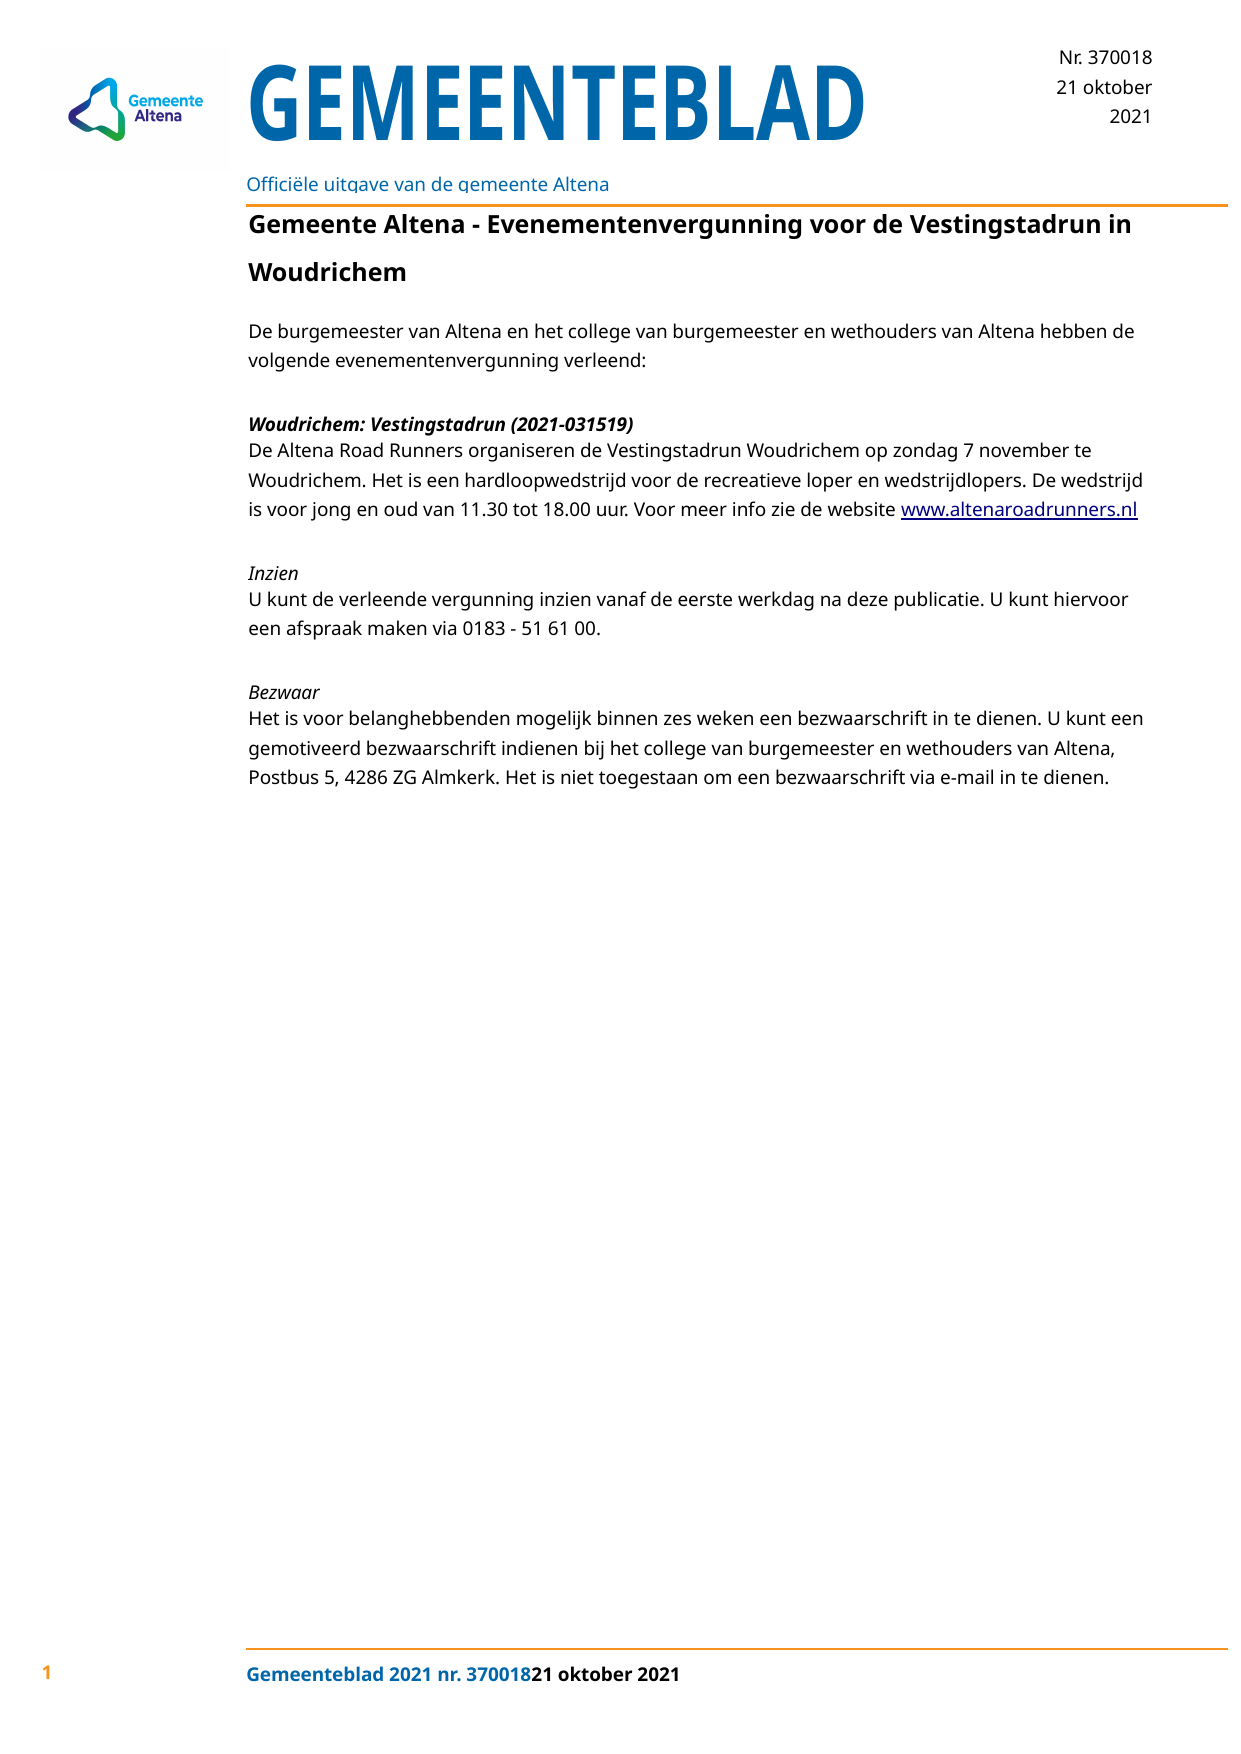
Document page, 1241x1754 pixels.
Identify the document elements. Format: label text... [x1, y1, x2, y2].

text De burgemeester van Altena en het college van burgemeester en wethouders van Altena hebben de volgende evenementenvergunning verleend: [248, 318, 1152, 373]
text Inzien [248, 560, 1152, 586]
picture [41, 47, 231, 172]
text Gemeente Altena - Evenementenvergunning voor de Vestingstadrun in Woudrichem [248, 207, 1152, 288]
text U kunt de verleende vergunning inzien vanaf de eerste werkdag na deze publicatie. U kunt hiervoor een afspraak maken via 0183 - 51 61 00. [248, 586, 1152, 641]
text Bezwaar [248, 679, 1152, 705]
text Woudrichem: Vestingstadrun (2021-031519) [248, 411, 1152, 437]
text Het is voor belanghebbenden mogelijk binnen zes weken een bezwaarschrift in te dienen. U kunt een gemotiveerd bezwaarschrift indienen bij het college van burgemeester en wethouders van Altena, Postbus 5, 4286 ZG Almkerk. Het is niet toegestaan om een bezwaarschrift via e-mail in te dienen. [248, 705, 1152, 790]
text De Altena Road Runners organiseren de Vestingstadrun Woudrichem op zondag 7 november te Woudrichem. Het is een hardloopwedstrijd voor de recreatieve loper en wedstrijdlopers. De wedstrijd is voor jong en oud van 11.30 tot 18.00 uur. Voor meer info zie de website www.altenaroadrunners.nl [248, 437, 1152, 522]
